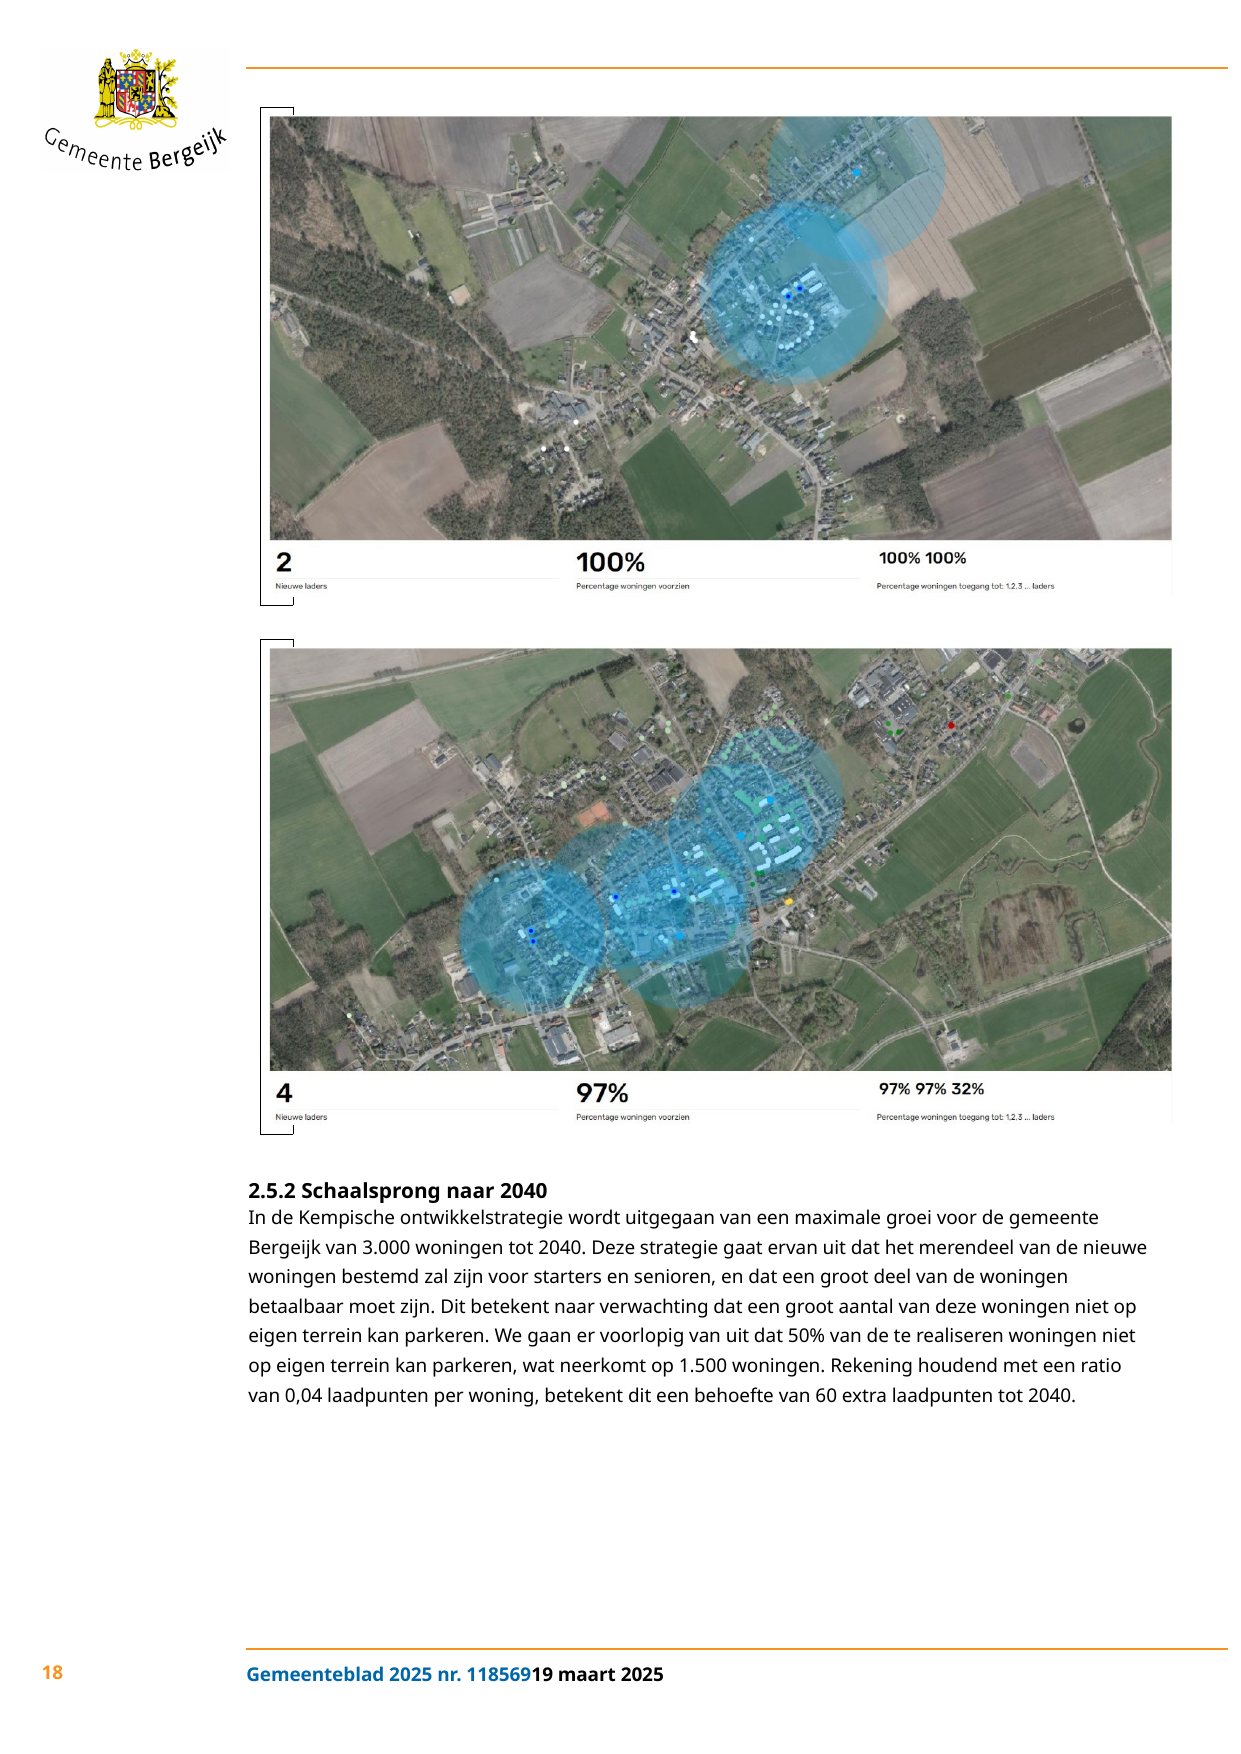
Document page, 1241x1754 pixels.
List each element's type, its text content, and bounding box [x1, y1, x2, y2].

picture [268, 647, 1173, 1125]
picture [41, 47, 231, 172]
picture [268, 115, 1173, 597]
text In de Kempische ontwikkelstrategie wordt uitgegaan van een maximale groei voor de gemeente Bergeijk van 3.000 woningen tot 2040. Deze strategie gaat ervan uit dat het merendeel van de nieuwe woningen bestemd zal zijn voor starters en senioren, en dat een groot deel van de woningen betaalbaar moet zijn. Dit betekent naar verwachting dat een groot aantal van deze woningen niet op eigen terrein kan parkeren. We gaan er voorlopig van uit dat 50% van de te realiseren woningen niet op eigen terrein kan parkeren, wat neerkomt op 1.500 woningen. Rekening houdend met een ratio van 0,04 laadpunten per woning, betekent dit een behoefte van 60 extra laadpunten tot 2040. [248, 1204, 1152, 1408]
text 2.5.2 Schaalsprong naar 2040 [248, 1176, 1152, 1204]
